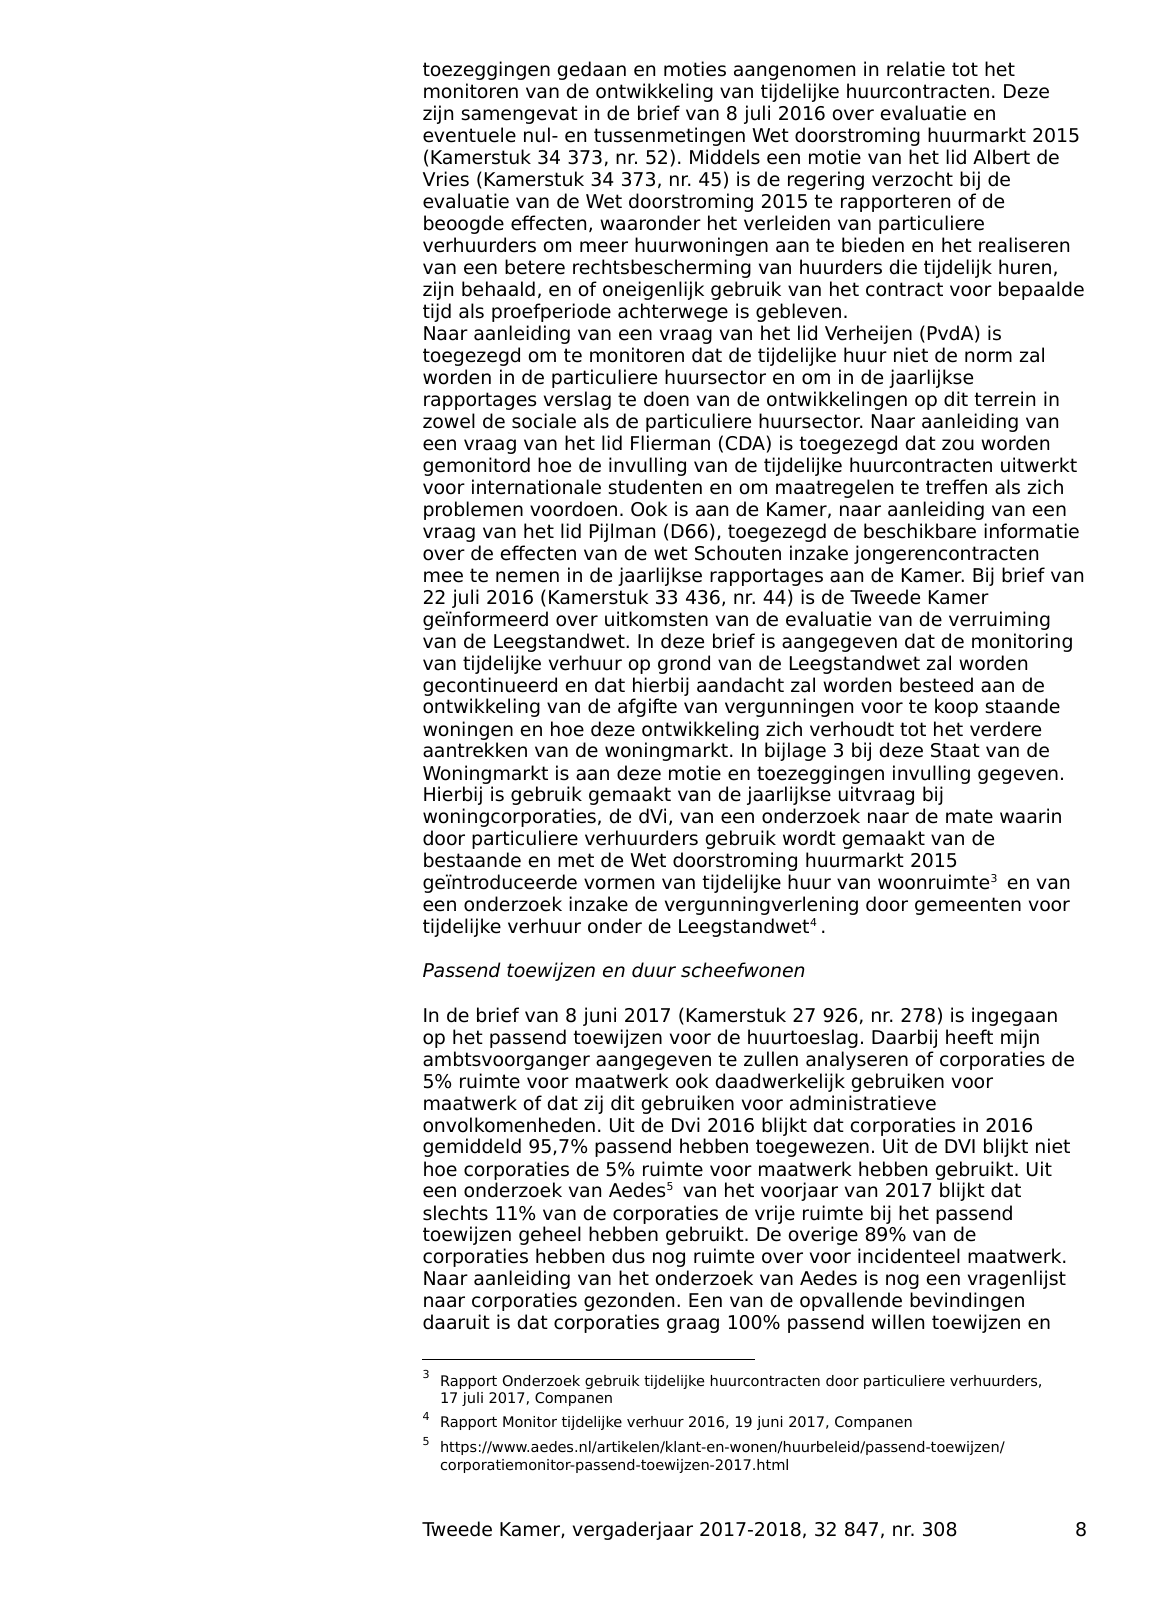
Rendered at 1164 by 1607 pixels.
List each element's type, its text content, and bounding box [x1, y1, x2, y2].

subtitle Passend toewijzen en duur scheefwonen [422, 960, 1087, 982]
text In de brief van 8 juni 2017 (Kamerstuk 27 926, nr. 278) is ingegaan op het passend toewijzen voor de huurtoeslag. Daarbij heeft mijn ambtsvoorganger aangegeven te zullen analyseren of corporaties de 5% ruimte voor maatwerk ook daadwerkelijk gebruiken voor maatwerk of dat zij dit gebruiken voor administratieve onvolkomenheden. Uit de Dvi 2016 blijkt dat corporaties in 2016 gemiddeld 95,7% passend hebben toegewezen. Uit de DVI blijkt niet hoe corporaties de 5% ruimte voor maatwerk hebben gebruikt. Uit een onderzoek van Aedes van het voorjaar van 2017 blijkt dat slechts 11% van de corporaties de vrije ruimte bij het passend toewijzen geheel hebben gebruikt. De overige 89% van de corporaties hebben dus nog ruimte over voor incidenteel maatwerk. [422, 1004, 1087, 1268]
text toezeggingen gedaan en moties aangenomen in relatie tot het monitoren van de ontwikkeling van tijdelijke huurcontracten. Deze zijn samengevat in de brief van 8 juli 2016 over evaluatie en eventuele nul- en tussenmetingen Wet doorstroming huurmarkt 2015 (Kamerstuk 34 373, nr. 52). Middels een motie van het lid Albert de Vries (Kamerstuk 34 373, nr. 45) is de regering verzocht bij de evaluatie van de Wet doorstroming 2015 te rapporteren of de beoogde effecten, waaronder het verleiden van particuliere verhuurders om meer huurwoningen aan te bieden en het realiseren van een betere rechtsbescherming van huurders die tijdelijk huren, zijn behaald, en of oneigenlijk gebruik van het contract voor bepaalde tijd als proefperiode achterwege is gebleven. [422, 59, 1087, 323]
text Naar aanleiding van het onderzoek van Aedes is nog een vragenlijst naar corporaties gezonden. Een van de opvallende bevindingen daaruit is dat corporaties graag 100% passend willen toewijzen en [422, 1268, 1087, 1334]
text Rapport Monitor tijdelijke verhuur 2016, 19 juni 2017, Companen [422, 1410, 1087, 1432]
text Naar aanleiding van een vraag van het lid Verheijen (PvdA) is toegezegd om te monitoren dat de tijdelijke huur niet de norm zal worden in de particuliere huursector en om in de jaarlijkse rapportages verslag te doen van de ontwikkelingen op dit terrein in zowel de sociale als de particuliere huursector. Naar aanleiding van een vraag van het lid Flierman (CDA) is toegezegd dat zou worden gemonitord hoe de invulling van de tijdelijke huurcontracten uitwerkt voor internationale studenten en om maatregelen te treffen als zich problemen voordoen. Ook is aan de Kamer, naar aanleiding van een vraag van het lid Pijlman (D66), toegezegd de beschikbare informatie over de effecten van de wet Schouten inzake jongerencontracten mee te nemen in de jaarlijkse rapportages aan de Kamer. Bij brief van 22 juli 2016 (Kamerstuk 33 436, nr. 44) is de Tweede Kamer geïnformeerd over uitkomsten van de evaluatie van de verruiming van de Leegstandwet. In deze brief is aangegeven dat de monitoring van tijdelijke verhuur op grond van de Leegstandwet zal worden gecontinueerd en dat hierbij aandacht zal worden besteed aan de ontwikkeling van de afgifte van vergunningen voor te koop staande woningen en hoe deze ontwikkeling zich verhoudt tot het verdere aantrekken van de woningmarkt. In bijlage 3 bij deze Staat van de Woningmarkt is aan deze motie en toezeggingen invulling gegeven. Hierbij is gebruik gemaakt van de jaarlijkse uitvraag bij woningcorporaties, de dVi, van een onderzoek naar de mate waarin door particuliere verhuurders gebruik wordt gemaakt van de bestaande en met de Wet doorstroming huurmarkt 2015 geïntroduceerde vormen van tijdelijke huur van woonruimte en van een onderzoek inzake de vergunningverlening door gemeenten voor tijdelijke verhuur onder de Leegstandwet. [422, 323, 1087, 938]
text https://www.aedes.nl/artikelen/klant-en-wonen/huurbeleid/passend-toewijzen/corporatiemonitor-passend-toewijzen-2017.html [422, 1435, 1087, 1474]
text Rapport Onderzoek gebruik tijdelijke huurcontracten door particuliere verhuurders, 17 juli 2017, Companen [422, 1368, 1087, 1407]
